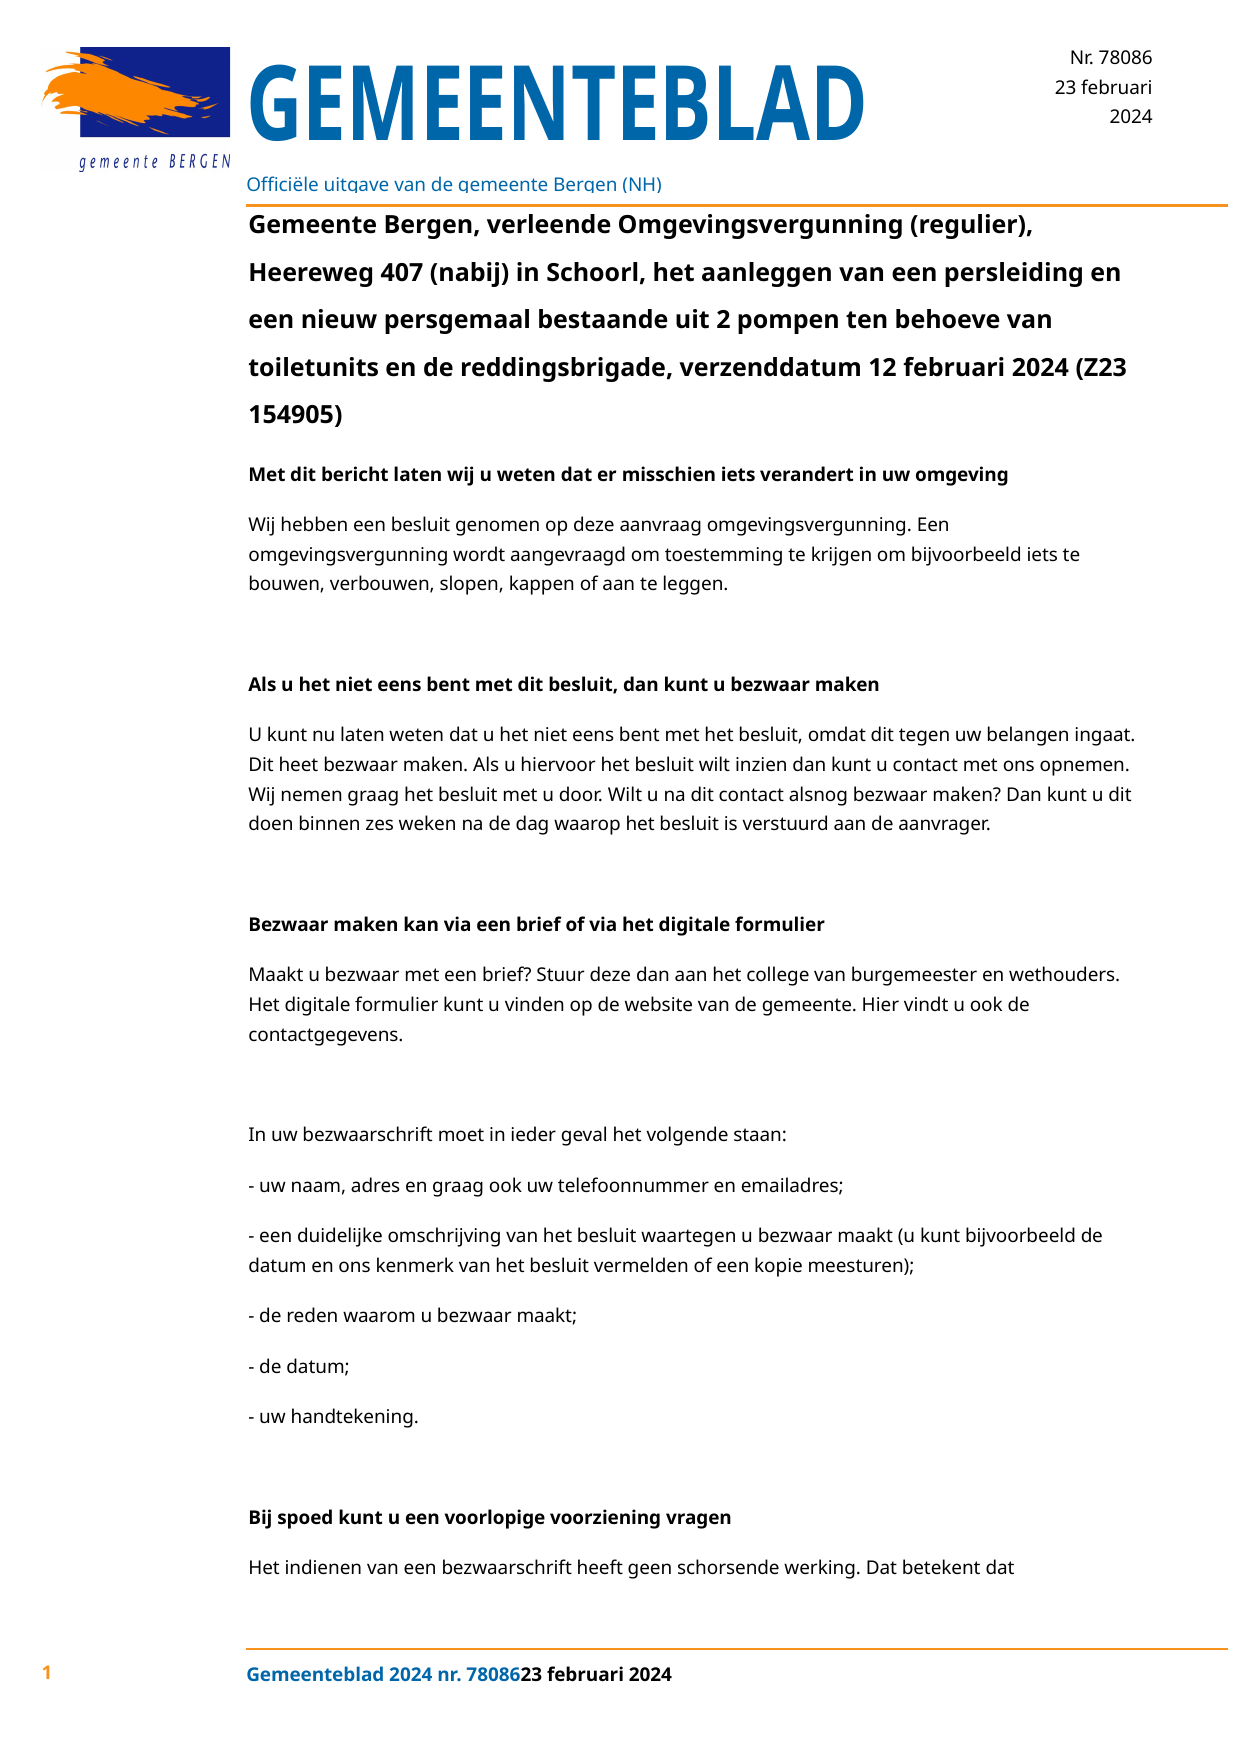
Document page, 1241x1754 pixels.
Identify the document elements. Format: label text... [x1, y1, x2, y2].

text U kunt nu laten weten dat u het niet eens bent met het besluit, omdat dit tegen uw belangen ingaat. Dit heet bezwaar maken. Als u hiervoor het besluit wilt inzien dan kunt u contact met ons opnemen. Wij nemen graag het besluit met u door. Wilt u na dit contact alsnog bezwaar maken? Dan kunt u dit doen binnen zes weken na de dag waarop het besluit is verstuurd aan de aanvrager. [248, 722, 1152, 836]
text - uw handtekening. [248, 1403, 1152, 1429]
text - uw naam, adres en graag ook uw telefoonnummer en emailadres; [248, 1172, 1152, 1198]
text Gemeente Bergen, verleende Omgevingsvergunning (regulier), Heereweg 407 (nabij) in Schoorl, het aanleggen van een persleiding en een nieuw persgemaal bestaande uit 2 pompen ten behoeve van toiletunits en de reddingsbrigade, verzenddatum 12 februari 2024 (Z23 154905) [248, 207, 1152, 431]
text In uw bezwaarschrift moet in ieder geval het volgende staan: [248, 1122, 1152, 1147]
text Als u het niet eens bent met dit besluit, dan kunt u bezwaar maken [248, 671, 1152, 697]
text Bezwaar maken kan via een brief of via het digitale formulier [248, 911, 1152, 937]
text Maakt u bezwaar met een brief? Stuur deze dan aan het college van burgemeester en wethouders. Het digitale formulier kunt u vinden op de website van de gemeente. Hier vindt u ook de contactgegevens. [248, 962, 1152, 1046]
text Het indienen van een bezwaarschrift heeft geen schorsende werking. Dat betekent dat [248, 1554, 1152, 1580]
text - de reden waarom u bezwaar maakt; [248, 1302, 1152, 1328]
text Bij spoed kunt u een voorlopige voorziening vragen [248, 1504, 1152, 1530]
text Met dit bericht laten wij u weten dat er misschien iets verandert in uw omgeving [248, 461, 1152, 486]
text - een duidelijke omschrijving van het besluit waartegen u bezwaar maakt (u kunt bijvoorbeeld de datum en ons kenmerk van het besluit vermelden of een kopie meesturen); [248, 1222, 1152, 1278]
text Wij hebben een besluit genomen op deze aanvraag omgevingsvergunning. Een omgevingsvergunning wordt aangevraagd om toestemming te krijgen om bijvoorbeeld iets te bouwen, verbouwen, slopen, kappen of aan te leggen. [248, 511, 1152, 596]
picture [41, 47, 231, 172]
text - de datum; [248, 1353, 1152, 1378]
